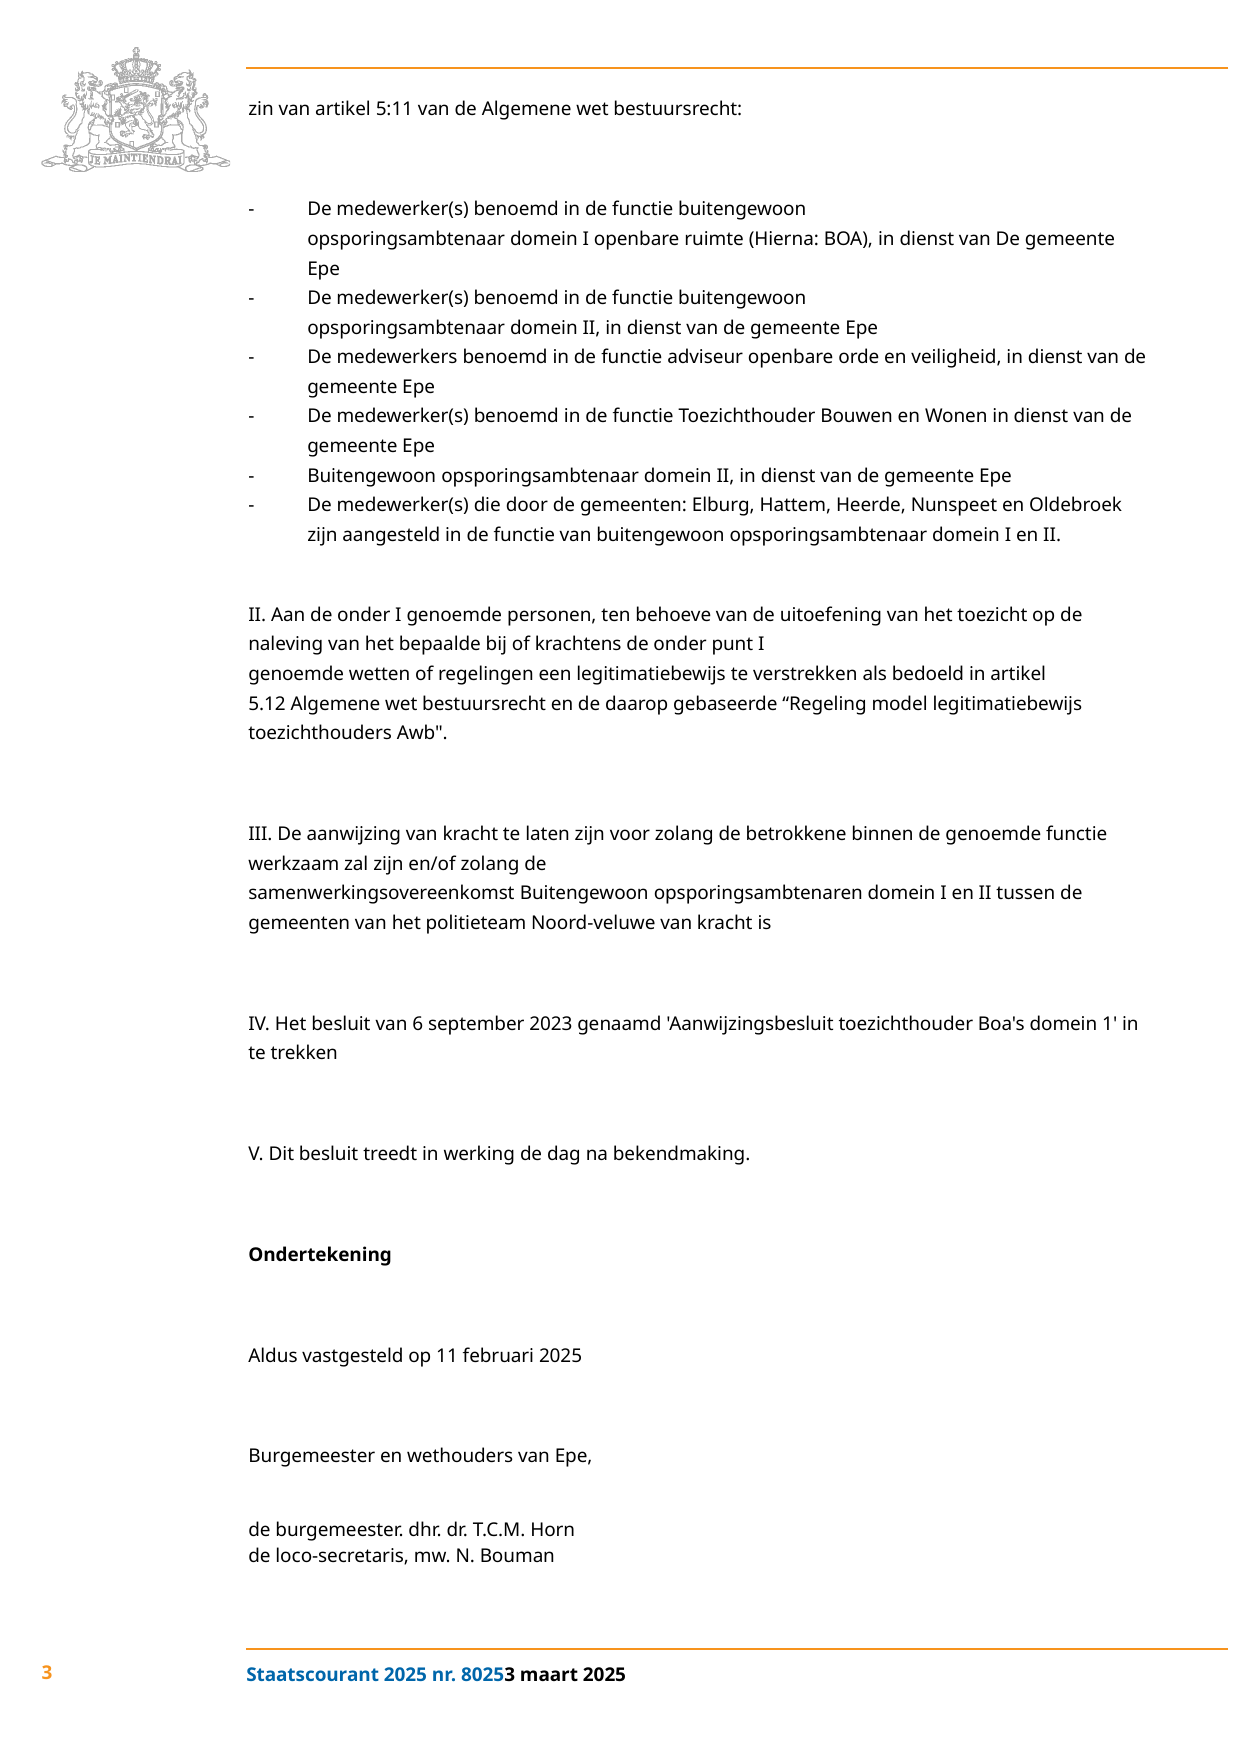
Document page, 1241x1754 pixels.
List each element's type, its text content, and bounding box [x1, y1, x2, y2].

text V. Dit besluit treedt in werking de dag na bekendmaking. [248, 1140, 1152, 1166]
picture [41, 47, 231, 172]
list De medewerker(s) benoemd in de functie buitengewoon opsporingsambtenaar domein I openbare ruimte (Hierna: BOA), in dienst van De gemeente Epe [248, 196, 1152, 281]
text IV. Het besluit van 6 september 2023 genaamd 'Aanwijzingsbesluit toezichthouder Boa's domein 1' in te trekken [248, 1010, 1152, 1065]
text zin van artikel 5:11 van de Algemene wet bestuursrecht: [248, 95, 1152, 121]
list De medewerker(s) benoemd in de functie buitengewoon opsporingsambtenaar domein II, in dienst van de gemeente Epe [248, 284, 1152, 340]
text Burgemeester en wethouders van Epe, [248, 1443, 1152, 1468]
text de loco-secretaris, mw. N. Bouman [248, 1542, 1152, 1568]
text III. De aanwijzing van kracht te laten zijn voor zolang de betrokkene binnen de genoemde functie werkzaam zal zijn en/of zolang de samenwerkingsovereenkomst Buitengewoon opsporingsambtenaren domein I en II tussen de gemeenten van het politieteam Noord-veluwe van kracht is [248, 820, 1152, 935]
list De medewerkers benoemd in de functie adviseur openbare orde en veiligheid, in dienst van de gemeente Epe [248, 343, 1152, 399]
text II. Aan de onder I genoemde personen, ten behoeve van de uitoefening van het toezicht op de naleving van het bepaalde bij of krachtens de onder punt I genoemde wetten of regelingen een legitimatiebewijs te verstrekken als bedoeld in artikel 5.12 Algemene wet bestuursrecht en de daarop gebaseerde “Regeling model legitimatiebewijs toezichthouders Awb". [248, 601, 1152, 745]
list De medewerker(s) benoemd in de functie Toezichthouder Bouwen en Wonen in dienst van de gemeente Epe [248, 403, 1152, 458]
text de burgemeester. dhr. dr. T.C.M. Horn [248, 1516, 1152, 1542]
text Ondertekening [248, 1241, 1152, 1267]
list Buitengewoon opsporingsambtenaar domein II, in dienst van de gemeente Epe [248, 462, 1152, 488]
list De medewerker(s) die door de gemeenten: Elburg, Hattem, Heerde, Nunspeet en Oldebroek zijn aangesteld in de functie van buitengewoon opsporingsambtenaar domein I en II. [248, 491, 1152, 547]
text Aldus vastgesteld op 11 februari 2025 [248, 1342, 1152, 1368]
